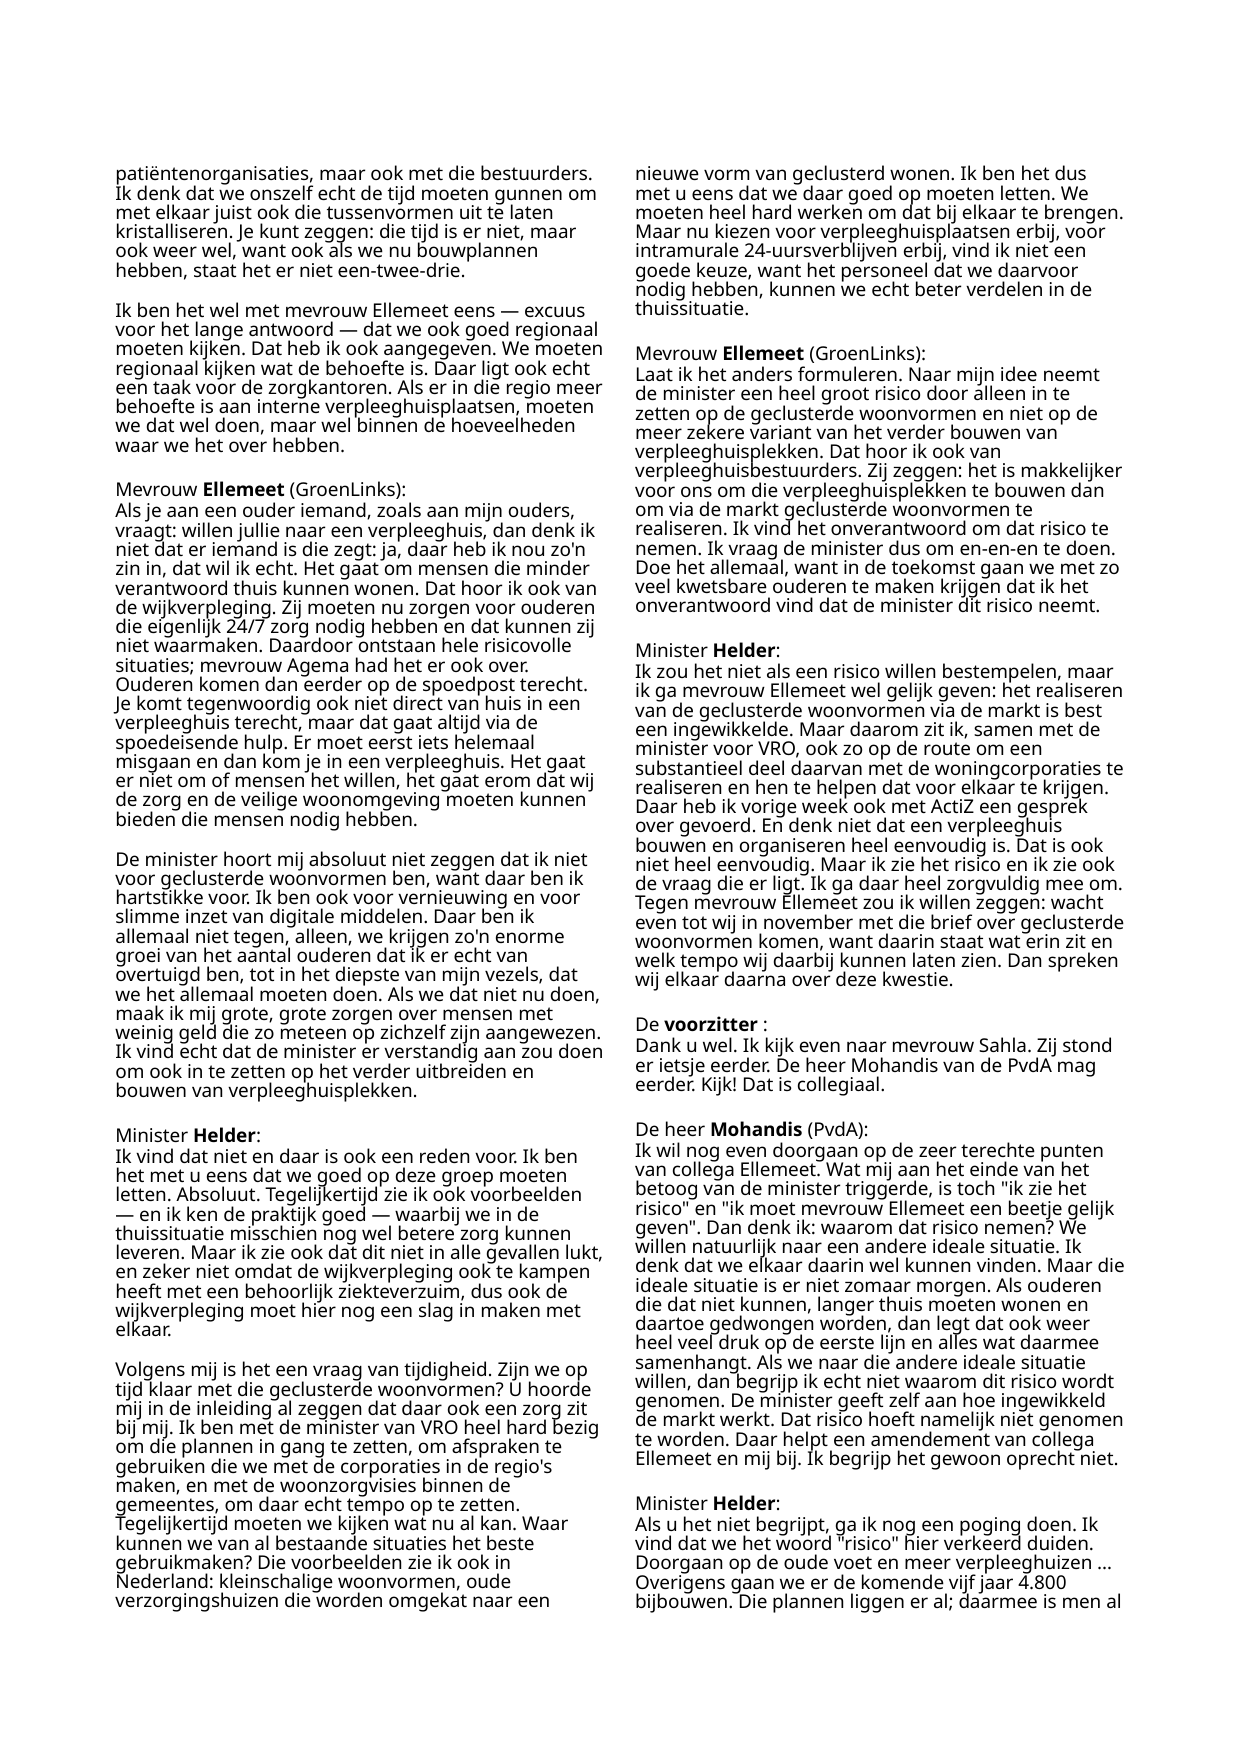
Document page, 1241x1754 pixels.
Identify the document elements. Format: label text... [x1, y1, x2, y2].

text Als u het niet begrijpt, ga ik nog een poging doen. Ik vind dat we het woord "risico" hier verkeerd duiden. Doorgaan op de oude voet en meer verpleeghuizen … Overigens gaan we er de komende vijf jaar 4.800 bijbouwen. Die plannen liggen er al; daarmee is men al [635, 1516, 1125, 1612]
text De voorzitter : [635, 1012, 1125, 1037]
text Dank u wel. Ik kijk even naar mevrouw Sahla. Zij stond er ietsje eerder. De heer Mohandis van de PvdA mag eerder. Kijk! Dat is collegiaal. [635, 1037, 1125, 1095]
text Ik wil nog even doorgaan op de zeer terechte punten van collega Ellemeet. Wat mij aan het einde van het betoog van de minister triggerde, is toch "ik zie het risico" en "ik moet mevrouw Ellemeet een beetje gelijk geven". Dan denk ik: waarom dat risico nemen? We willen natuurlijk naar een andere ideale situatie. Ik denk dat we elkaar daarin wel kunnen vinden. Maar die ideale situatie is er niet zomaar morgen. Als ouderen die dat niet kunnen, langer thuis moeten wonen en daartoe gedwongen worden, dan legt dat ook weer heel veel druk op de eerste lijn en alles wat daarmee samenhangt. Als we naar die andere ideale situatie willen, dan begrijp ik echt niet waarom dit risico wordt genomen. De minister geeft zelf aan hoe ingewikkeld de markt werkt. Dat risico hoeft namelijk niet genomen te worden. Daar helpt een amendement van collega Ellemeet en mij bij. Ik begrijp het gewoon oprecht niet. [635, 1142, 1125, 1469]
text Laat ik het anders formuleren. Naar mijn idee neemt de minister een heel groot risico door alleen in te zetten op de geclusterde woonvormen en niet op de meer zekere variant van het verder bouwen van verpleeghuisplekken. Dat hoor ik ook van verpleeghuisbestuurders. Zij zeggen: het is makkelijker voor ons om die verpleeghuisplekken te bouwen dan om via de markt geclusterde woonvormen te realiseren. Ik vind het onverantwoord om dat risico te nemen. Ik vraag de minister dus om en-en-en te doen. Doe het allemaal, want in de toekomst gaan we met zo veel kwetsbare ouderen te maken krijgen dat ik het onverantwoord vind dat de minister dit risico neemt. [635, 366, 1125, 617]
text Mevrouw Ellemeet (GroenLinks): [635, 340, 1125, 366]
text Ik zou het niet als een risico willen bestempelen, maar ik ga mevrouw Ellemeet wel gelijk geven: het realiseren van de geclusterde woonvormen via de markt is best een ingewikkelde. Maar daarom zit ik, samen met de minister voor VRO, ook zo op de route om een substantieel deel daarvan met de woningcorporaties te realiseren en hen te helpen dat voor elkaar te krijgen. Daar heb ik vorige week ook met ActiZ een gesprek over gevoerd. En denk niet dat een verpleeghuis bouwen en organiseren heel eenvoudig is. Dat is ook niet heel eenvoudig. Maar ik zie het risico en ik zie ook de vraag die er ligt. Ik ga daar heel zorgvuldig mee om. Tegen mevrouw Ellemeet zou ik willen zeggen: wacht even tot wij in november met die brief over geclusterde woonvormen komen, want daarin staat wat erin zit en welk tempo wij daarbij kunnen laten zien. Dan spreken wij elkaar daarna over deze kwestie. [635, 663, 1125, 991]
text De minister hoort mij absoluut niet zeggen dat ik niet voor geclusterde woonvormen ben, want daar ben ik hartstikke voor. Ik ben ook voor vernieuwing en voor slimme inzet van digitale middelen. Daar ben ik allemaal niet tegen, alleen, we krijgen zo'n enorme groei van het aantal ouderen dat ik er echt van overtuigd ben, tot in het diepste van mijn vezels, dat we het allemaal moeten doen. Als we dat niet nu doen, maak ik mij grote, grote zorgen over mensen met weinig geld die zo meteen op zichzelf zijn aangewezen. Ik vind echt dat de minister er verstandig aan zou doen om ook in te zetten op het verder uitbreiden en bouwen van verpleeghuisplekken. [115, 851, 605, 1101]
text Volgens mij is het een vraag van tijdigheid. Zijn we op tijd klaar met die geclusterde woonvormen? U hoorde mij in de inleiding al zeggen dat daar ook een zorg zit bij mij. Ik ben met de minister van VRO heel hard bezig om die plannen in gang te zetten, om afspraken te gebruiken die we met de corporaties in de regio's maken, en met de woonzorgvisies binnen de gemeentes, om daar echt tempo op te zetten. Tegelijkertijd moeten we kijken wat nu al kan. Waar kunnen we van al bestaande situaties het beste gebruikmaken? Die voorbeelden zie ik ook in Nederland: kleinschalige woonvormen, oude verzorgingshuizen die worden omgekat naar een [115, 1361, 605, 1612]
text Ik vind dat niet en daar is ook een reden voor. Ik ben het met u eens dat we goed op deze groep moeten letten. Absoluut. Tegelijkertijd zie ik ook voorbeelden — en ik ken de praktijk goed — waarbij we in de thuissituatie misschien nog wel betere zorg kunnen leveren. Maar ik zie ook dat dit niet in alle gevallen lukt, en zeker niet omdat de wijkverpleging ook te kampen heeft met een behoorlijk ziekteverzuim, dus ook de wijkverpleging moet hier nog een slag in maken met elkaar. [115, 1148, 605, 1341]
text Minister Helder: [635, 637, 1125, 663]
text Ik ben het wel met mevrouw Ellemeet eens — excuus voor het lange antwoord — dat we ook goed regionaal moeten kijken. Dat heb ik ook aangegeven. We moeten regionaal kijken wat de behoefte is. Daar ligt ook echt een taak voor de zorgkantoren. Als er in die regio meer behoefte is aan interne verpleeghuisplaatsen, moeten we dat wel doen, maar wel binnen de hoeveelheden waar we het over hebben. [115, 302, 605, 456]
text Minister Helder: [635, 1490, 1125, 1516]
text De heer Mohandis (PvdA): [635, 1116, 1125, 1142]
text nieuwe vorm van geclusterd wonen. Ik ben het dus met u eens dat we daar goed op moeten letten. We moeten heel hard werken om dat bij elkaar te brengen. Maar nu kiezen voor verpleeghuisplaatsen erbij, voor intramurale 24-uursverblijven erbij, vind ik niet een goede keuze, want het personeel dat we daarvoor nodig hebben, kunnen we echt beter verdelen in de thuissituatie. [635, 165, 1125, 319]
text Mevrouw Ellemeet (GroenLinks): [115, 477, 605, 502]
text patiëntenorganisaties, maar ook met die bestuurders. Ik denk dat we onszelf echt de tijd moeten gunnen om met elkaar juist ook die tussenvormen uit te laten kristalliseren. Je kunt zeggen: die tijd is er niet, maar ook weer wel, want ook als we nu bouwplannen hebben, staat het er niet een-twee-drie. [115, 165, 605, 281]
text Als je aan een ouder iemand, zoals aan mijn ouders, vraagt: willen jullie naar een verpleeghuis, dan denk ik niet dat er iemand is die zegt: ja, daar heb ik nou zo'n zin in, dat wil ik echt. Het gaat om mensen die minder verantwoord thuis kunnen wonen. Dat hoor ik ook van de wijkverpleging. Zij moeten nu zorgen voor ouderen die eigenlijk 24/7 zorg nodig hebben en dat kunnen zij niet waarmaken. Daardoor ontstaan hele risicovolle situaties; mevrouw Agema had het er ook over. Ouderen komen dan eerder op de spoedpost terecht. Je komt tegenwoordig ook niet direct van huis in een verpleeghuis terecht, maar dat gaat altijd via de spoedeisende hulp. Er moet eerst iets helemaal misgaan en dan kom je in een verpleeghuis. Het gaat er niet om of mensen het willen, het gaat erom dat wij de zorg en de veilige woonomgeving moeten kunnen bieden die mensen nodig hebben. [115, 502, 605, 830]
text Minister Helder: [115, 1122, 605, 1148]
